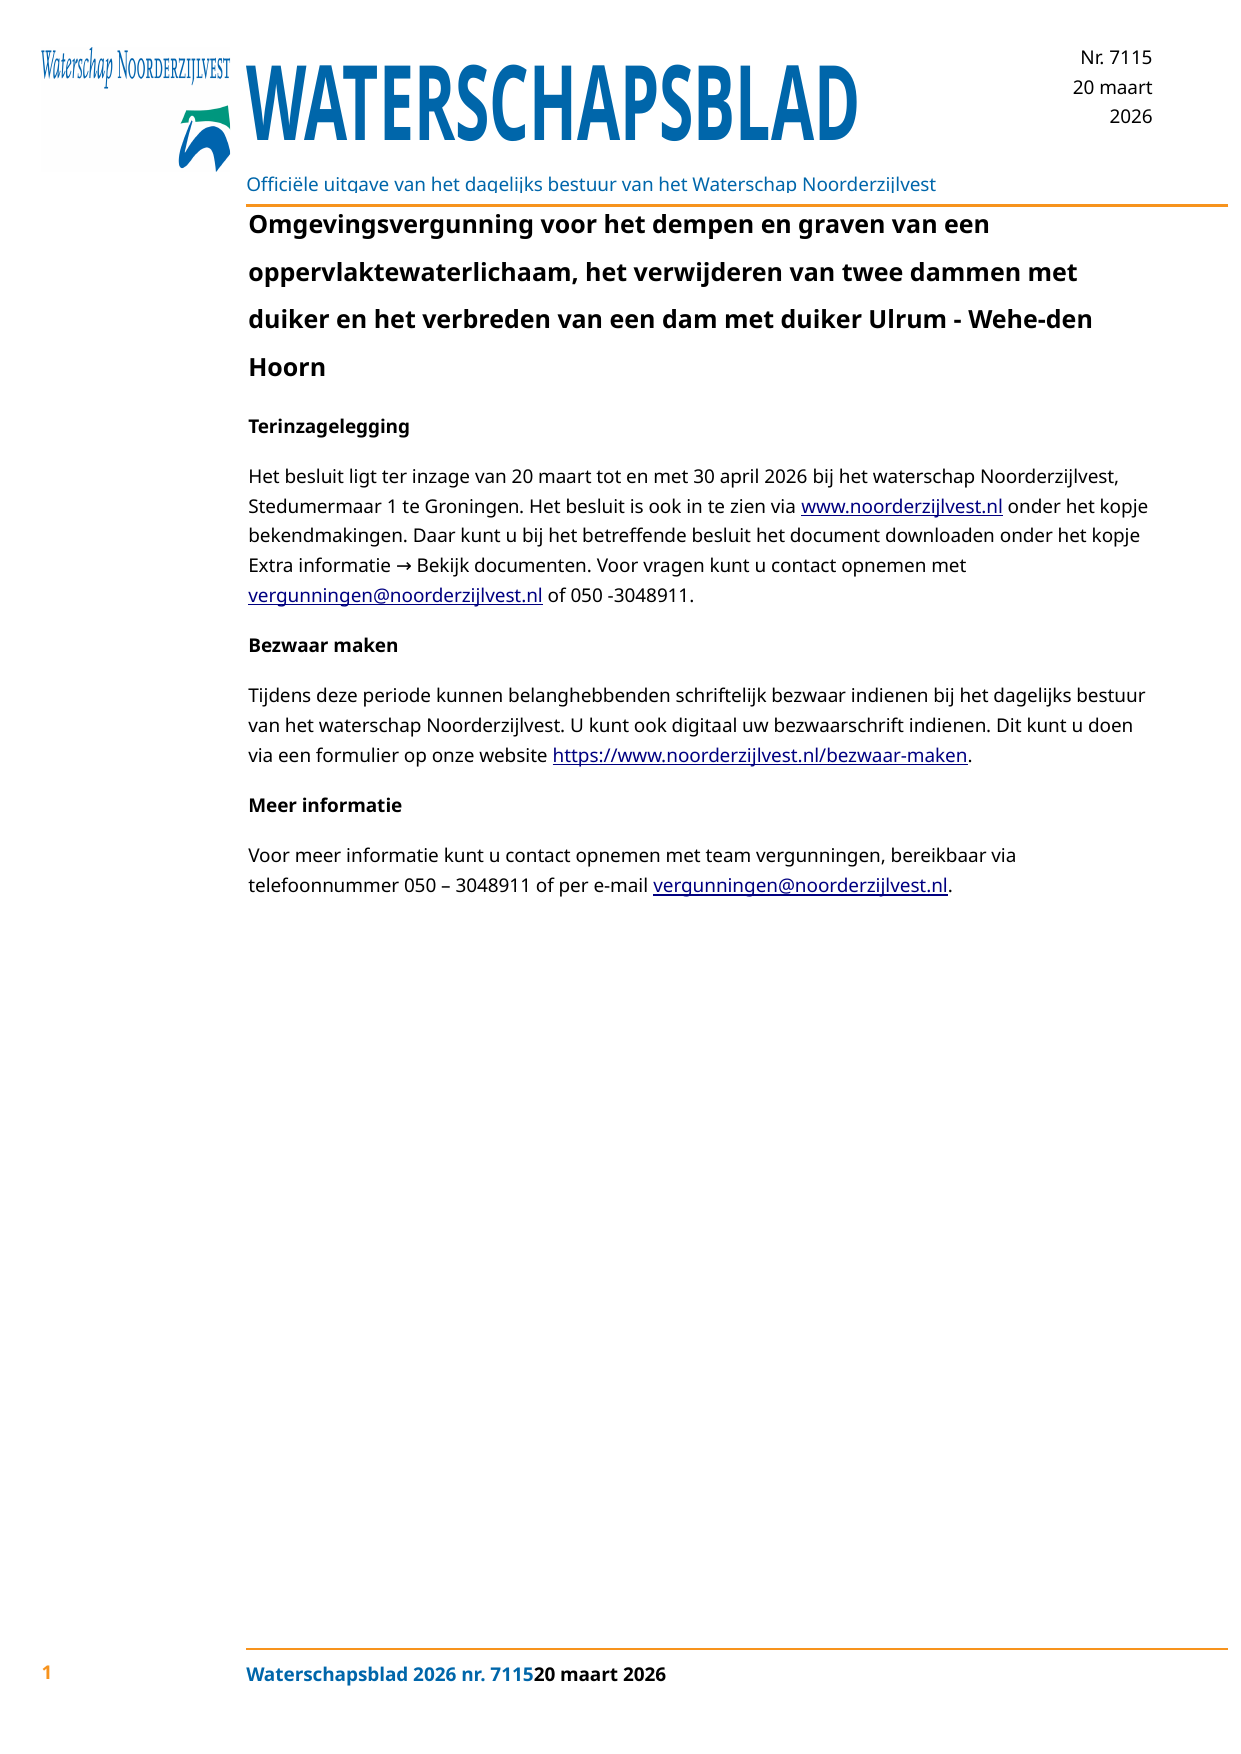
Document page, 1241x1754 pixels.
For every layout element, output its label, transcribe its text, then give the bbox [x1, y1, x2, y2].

text Bezwaar maken [248, 632, 1152, 658]
text Het besluit ligt ter inzage van 20 maart tot en met 30 april 2026 bij het waterschap Noorderzijlvest, Stedumermaar 1 te Groningen. Het besluit is ook in te zien via www.noorderzijlvest.nl onder het kopje bekendmakingen. Daar kunt u bij het betreffende besluit het document downloaden onder het kopje Extra informatie → Bekijk documenten. Voor vragen kunt u contact opnemen met vergunningen@noorderzijlvest.nl of 050 -3048911. [248, 463, 1152, 608]
picture [41, 47, 231, 172]
text Voor meer informatie kunt u contact opnemen met team vergunningen, bereikbaar via telefoonnummer 050 – 3048911 of per e-mail vergunningen@noorderzijlvest.nl. [248, 843, 1152, 898]
text Omgevingsvergunning voor het dempen en graven van een oppervlaktewaterlichaam, het verwijderen van twee dammen met duiker en het verbreden van een dam met duiker Ulrum - Wehe-den Hoorn [248, 207, 1152, 384]
text Meer informatie [248, 792, 1152, 818]
text Tijdens deze periode kunnen belanghebbenden schriftelijk bezwaar indienen bij het dagelijks bestuur van het waterschap Noorderzijlvest. U kunt ook digitaal uw bezwaarschrift indienen. Dit kunt u doen via een formulier op onze website https://www.noorderzijlvest.nl/bezwaar-maken. [248, 683, 1152, 768]
text Terinzagelegging [248, 413, 1152, 439]
